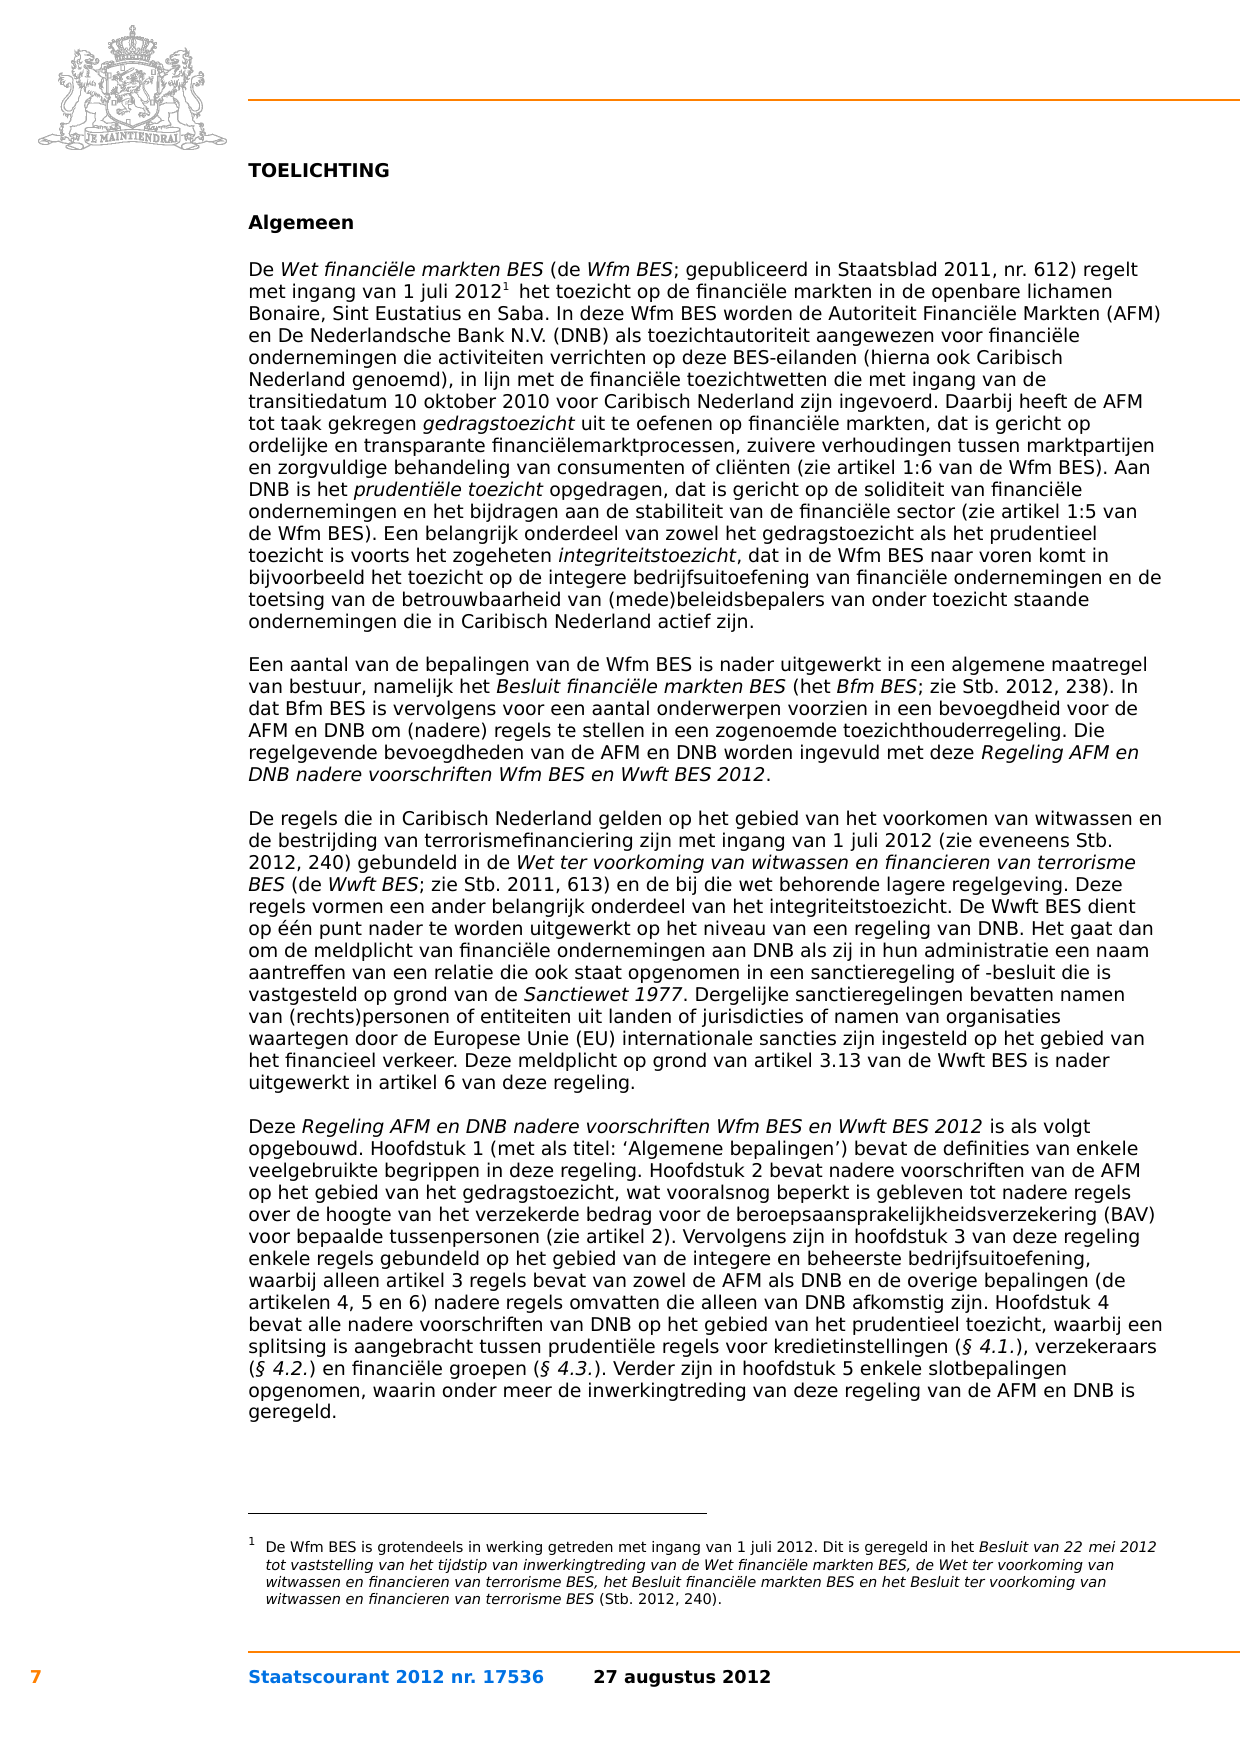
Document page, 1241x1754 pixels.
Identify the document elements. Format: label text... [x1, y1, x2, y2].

subtitle Algemeen [248, 212, 1163, 234]
text De Wet financiële markten BES (de Wfm BES; gepubliceerd in Staatsblad 2011, nr. 612) regelt met ingang van 1 juli 2012 het toezicht op de financiële markten in de openbare lichamen Bonaire, Sint Eustatius en Saba. In deze Wfm BES worden de Autoriteit Financiële Markten (AFM) en De Nederlandsche Bank N.V. (DNB) als toezichtautoriteit aangewezen voor financiële ondernemingen die activiteiten verrichten op deze BES-eilanden (hierna ook Caribisch Nederland genoemd), in lijn met de financiële toezichtwetten die met ingang van de transitiedatum 10 oktober 2010 voor Caribisch Nederland zijn ingevoerd. Daarbij heeft de AFM tot taak gekregen gedragstoezicht uit te oefenen op financiële markten, dat is gericht op ordelijke en transparante financiëlemarktprocessen, zuivere verhoudingen tussen marktpartijen en zorgvuldige behandeling van consumenten of cliënten (zie artikel 1:6 van de Wfm BES). Aan DNB is het prudentiële toezicht opgedragen, dat is gericht op de soliditeit van financiële ondernemingen en het bijdragen aan de stabiliteit van de financiële sector (zie artikel 1:5 van de Wfm BES). Een belangrijk onderdeel van zowel het gedragstoezicht als het prudentieel toezicht is voorts het zogeheten integriteitstoezicht, dat in de Wfm BES naar voren komt in bijvoorbeeld het toezicht op de integere bedrijfsuitoefening van financiële ondernemingen en de toetsing van de betrouwbaarheid van (mede)beleidsbepalers van onder toezicht staande ondernemingen die in Caribisch Nederland actief zijn. [248, 259, 1163, 632]
picture [38, 25, 227, 150]
text Deze Regeling AFM en DNB nadere voorschriften Wfm BES en Wwft BES 2012 is als volgt opgebouwd. Hoofdstuk 1 (met als titel: ‘Algemene bepalingen’) bevat de definities van enkele veelgebruikte begrippen in deze regeling. Hoofdstuk 2 bevat nadere voorschriften van de AFM op het gebied van het gedragstoezicht, wat vooralsnog beperkt is gebleven tot nadere regels over de hoogte van het verzekerde bedrag voor de beroepsaansprakelijkheidsverzekering (BAV) voor bepaalde tussenpersonen (zie artikel 2). Vervolgens zijn in hoofdstuk 3 van deze regeling enkele regels gebundeld op het gebied van de integere en beheerste bedrijfsuitoefening, waarbij alleen artikel 3 regels bevat van zowel de AFM als DNB en de overige bepalingen (de artikelen 4, 5 en 6) nadere regels omvatten die alleen van DNB afkomstig zijn. Hoofdstuk 4 bevat alle nadere voorschriften van DNB op het gebied van het prudentieel toezicht, waarbij een splitsing is aangebracht tussen prudentiële regels voor kredietinstellingen (§ 4.1.), verzekeraars (§ 4.2.) en financiële groepen (§ 4.3.). Verder zijn in hoofdstuk 5 enkele slotbepalingen opgenomen, waarin onder meer de inwerkingtreding van deze regeling van de AFM en DNB is geregeld. [248, 1116, 1163, 1423]
text De regels die in Caribisch Nederland gelden op het gebied van het voorkomen van witwassen en de bestrijding van terrorismefinanciering zijn met ingang van 1 juli 2012 (zie eveneens Stb. 2012, 240) gebundeld in de Wet ter voorkoming van witwassen en financieren van terrorisme BES (de Wwft BES; zie Stb. 2011, 613) en de bij die wet behorende lagere regelgeving. Deze regels vormen een ander belangrijk onderdeel van het integriteitstoezicht. De Wwft BES dient op één punt nader te worden uitgewerkt op het niveau van een regeling van DNB. Het gaat dan om de meldplicht van financiële ondernemingen aan DNB als zij in hun administratie een naam aantreffen van een relatie die ook staat opgenomen in een sanctieregeling of -besluit die is vastgesteld op grond van de Sanctiewet 1977. Dergelijke sanctieregelingen bevatten namen van (rechts)personen of entiteiten uit landen of jurisdicties of namen van organisaties waartegen door de Europese Unie (EU) internationale sancties zijn ingesteld op het gebied van het financieel verkeer. Deze meldplicht op grond van artikel 3.13 van de Wwft BES is nader uitgewerkt in artikel 6 van deze regeling. [248, 808, 1163, 1094]
text De Wfm BES is grotendeels in werking getreden met ingang van 1 juli 2012. Dit is geregeld in het Besluit van 22 mei 2012 tot vaststelling van het tijdstip van inwerkingtreding van de Wet financiële markten BES, de Wet ter voorkoming van witwassen en financieren van terrorisme BES, het Besluit financiële markten BES en het Besluit ter voorkoming van witwassen en financieren van terrorisme BES (Stb. 2012, 240). [248, 1535, 1163, 1608]
text Een aantal van de bepalingen van de Wfm BES is nader uitgewerkt in een algemene maatregel van bestuur, namelijk het Besluit financiële markten BES (het Bfm BES; zie Stb. 2012, 238). In dat Bfm BES is vervolgens voor een aantal onderwerpen voorzien in een bevoegdheid voor de AFM en DNB om (nadere) regels te stellen in een zogenoemde toezichthouderregeling. Die regelgevende bevoegdheden van de AFM en DNB worden ingevuld met deze Regeling AFM en DNB nadere voorschriften Wfm BES en Wwft BES 2012. [248, 654, 1163, 786]
subtitle TOELICHTING [248, 160, 1163, 182]
